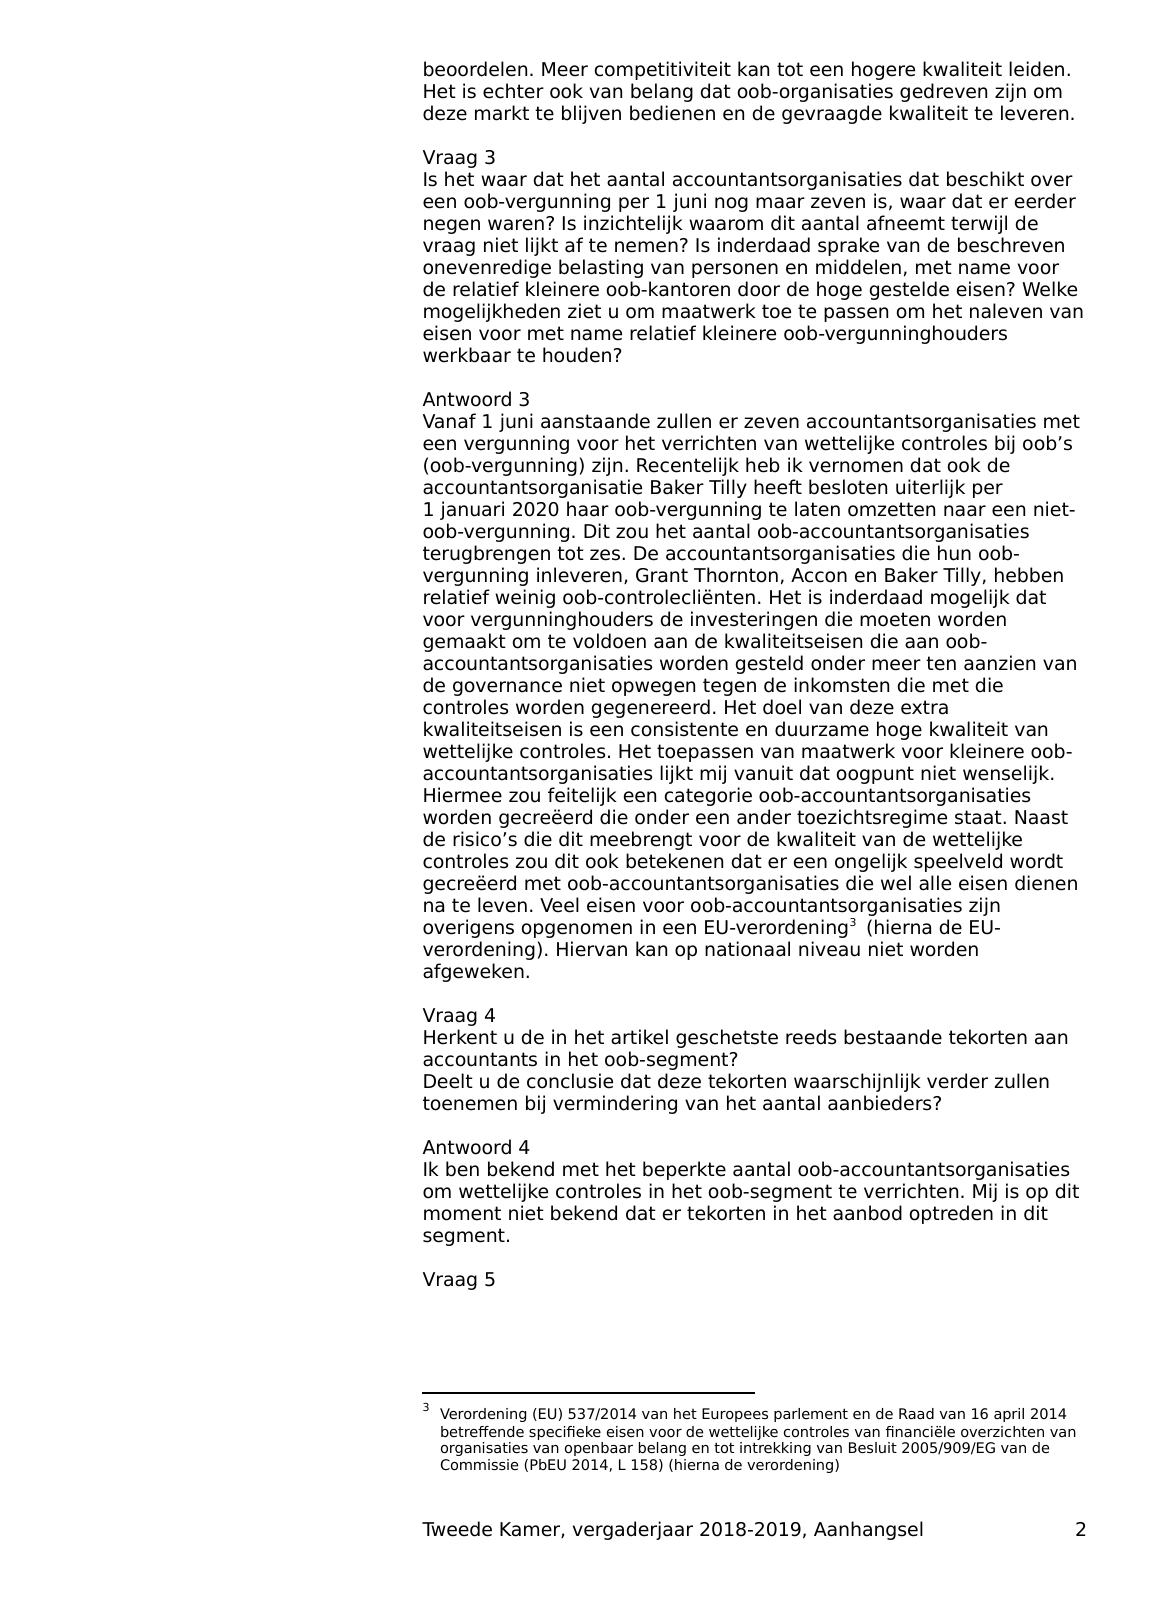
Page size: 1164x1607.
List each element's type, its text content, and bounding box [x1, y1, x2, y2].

text Verordening (EU) 537/2014 van het Europees parlement en de Raad van 16 april 2014 betreffende specifieke eisen voor de wettelijke controles van financiële overzichten van organisaties van openbaar belang en tot intrekking van Besluit 2005/909/EG van de Commissie (PbEU 2014, L 158) (hierna de verordening) [422, 1402, 1087, 1474]
text Vraag 4 [422, 1005, 1087, 1027]
text Vanaf 1 juni aanstaande zullen er zeven accountantsorganisaties met een vergunning voor het verrichten van wettelijke controles bij oob’s (oob-vergunning) zijn. Recentelijk heb ik vernomen dat ook de accountantsorganisatie Baker Tilly heeft besloten uiterlijk per 1 januari 2020 haar oob-vergunning te laten omzetten naar een niet-oob-vergunning. Dit zou het aantal oob-accountantsorganisaties terugbrengen tot zes. De accountantsorganisaties die hun oob-vergunning inleveren, Grant Thornton, Accon en Baker Tilly, hebben relatief weinig oob-controlecliënten. Het is inderdaad mogelijk dat voor vergunninghouders de investeringen die moeten worden gemaakt om te voldoen aan de kwaliteitseisen die aan oob-accountantsorganisaties worden gesteld onder meer ten aanzien van de governance niet opwegen tegen de inkomsten die met die controles worden gegenereerd. Het doel van deze extra kwaliteitseisen is een consistente en duurzame hoge kwaliteit van wettelijke controles. Het toepassen van maatwerk voor kleinere oob-accountantsorganisaties lijkt mij vanuit dat oogpunt niet wenselijk. Hiermee zou feitelijk een categorie oob-accountantsorganisaties worden gecreëerd die onder een ander toezichtsregime staat. Naast de risico’s die dit meebrengt voor de kwaliteit van de wettelijke controles zou dit ook betekenen dat er een ongelijk speelveld wordt gecreëerd met oob-accountantsorganisaties die wel alle eisen dienen na te leven. Veel eisen voor oob-accountantsorganisaties zijn overigens opgenomen in een EU-verordening (hierna de EU-verordening). Hiervan kan op nationaal niveau niet worden afgeweken. [422, 411, 1087, 983]
text Deelt u de conclusie dat deze tekorten waarschijnlijk verder zullen toenemen bij vermindering van het aantal aanbieders? [422, 1071, 1087, 1115]
text Antwoord 3 [422, 389, 1087, 411]
text Is het waar dat het aantal accountantsorganisaties dat beschikt over een oob-vergunning per 1 juni nog maar zeven is, waar dat er eerder negen waren? Is inzichtelijk waarom dit aantal afneemt terwijl de vraag niet lijkt af te nemen? Is inderdaad sprake van de beschreven onevenredige belasting van personen en middelen, met name voor de relatief kleinere oob-kantoren door de hoge gestelde eisen? Welke mogelijkheden ziet u om maatwerk toe te passen om het naleven van eisen voor met name relatief kleinere oob-vergunninghouders werkbaar te houden? [422, 169, 1087, 367]
text Ik ben bekend met het beperkte aantal oob-accountantsorganisaties om wettelijke controles in het oob-segment te verrichten. Mij is op dit moment niet bekend dat er tekorten in het aanbod optreden in dit segment. [422, 1159, 1087, 1247]
text Vraag 3 [422, 147, 1087, 169]
text beoordelen. Meer competitiviteit kan tot een hogere kwaliteit leiden. Het is echter ook van belang dat oob-organisaties gedreven zijn om deze markt te blijven bedienen en de gevraagde kwaliteit te leveren. [422, 59, 1087, 125]
text Antwoord 4 [422, 1137, 1087, 1159]
text Herkent u de in het artikel geschetste reeds bestaande tekorten aan accountants in het oob-segment? [422, 1027, 1087, 1071]
text Vraag 5 [422, 1269, 1087, 1291]
